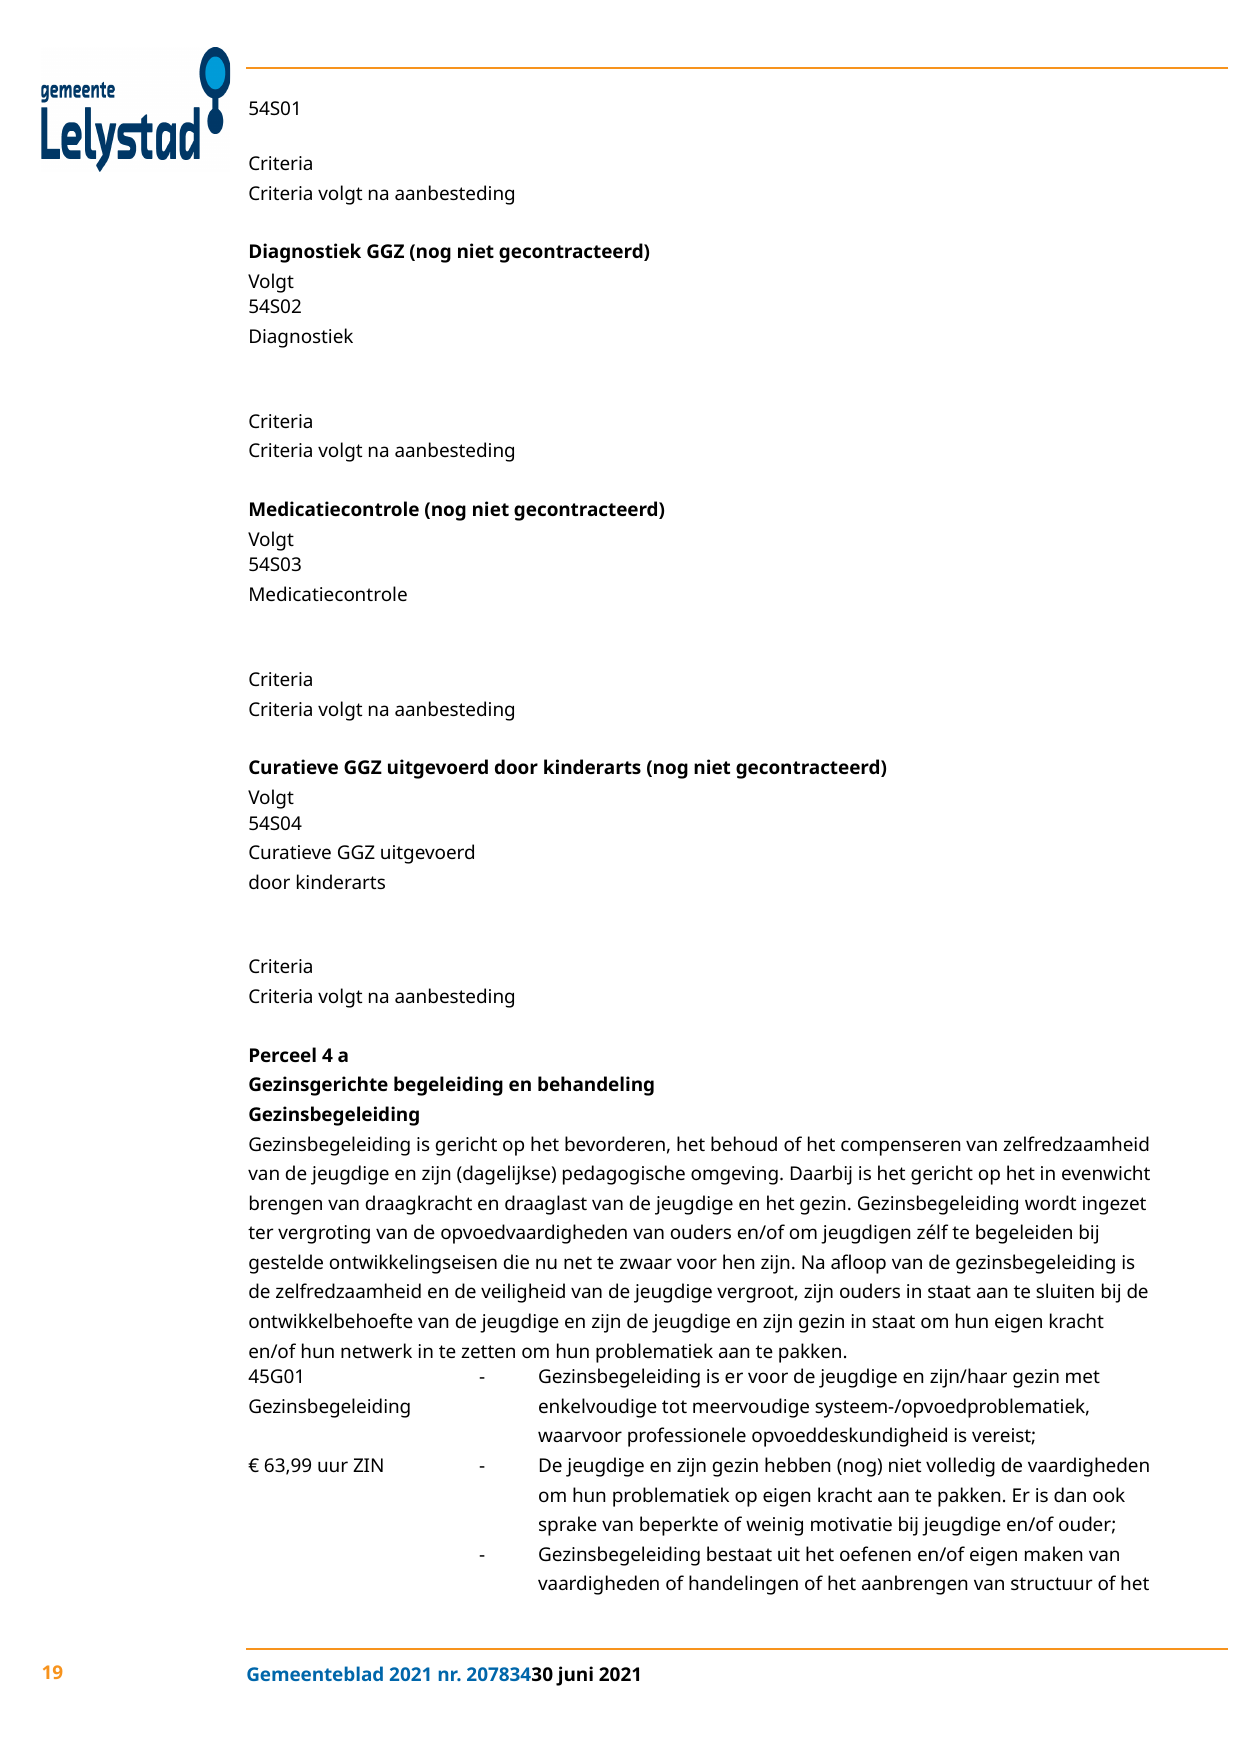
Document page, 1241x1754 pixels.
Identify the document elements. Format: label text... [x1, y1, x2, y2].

text Diagnostiek GGZ (nog niet gecontracteerd) [248, 238, 1152, 264]
table_cell 45G01 Gezinsbegeleiding € 63,99 uur ZIN [248, 1364, 479, 1596]
text Perceel 4 a [248, 1042, 1152, 1068]
table_cell Gezinsbegeleiding is er voor de jeugdige en zijn/haar gezin met enkelvoudige tot meervoudige systeem-/opvoedproblematiek, waarvoor professionele opvoeddeskundigheid is vereist; De jeugdige en zijn gezin hebben (nog) niet volledig de vaardigheden om hun problematiek op eigen kracht aan te pakken. Er is dan ook sprake van beperkte of weinig motivatie bij jeugdige en/of ouder; Gezinsbegeleiding bestaat uit het oefenen en/of eigen maken van vaardigheden of handelingen of het aanbrengen van structuur of het [479, 1364, 1152, 1596]
table_cell 54S01 [248, 95, 479, 150]
table_header Gezinsbegeleiding is gericht op het bevorderen, het behoud of het compenseren van zelfredzaamheid van de jeugdige en zijn (dagelijkse) pedagogische omgeving. Daarbij is het gericht op het in evenwicht brengen van draagkracht en draaglast van de jeugdige en het gezin. Gezinsbegeleiding wordt ingezet ter vergroting van de opvoedvaardigheden van ouders en/of om jeugdigen zélf te begeleiden bij gestelde ontwikkelingseisen die nu net te zwaar voor hen zijn. Na afloop van de gezinsbegeleiding is de zelfredzaamheid en de veiligheid van de jeugdige vergroot, zijn ouders in staat aan te sluiten bij de ontwikkelbehoefte van de jeugdige en zijn de jeugdige en zijn gezin in staat om hun eigen kracht en/of hun netwerk in te zetten om hun problematiek aan te pakken. [248, 1131, 1152, 1363]
table_header Volgt [248, 268, 1152, 294]
picture [41, 47, 231, 172]
table_header Volgt [248, 526, 1152, 552]
table_cell Criteria Criteria volgt na aanbesteding [248, 150, 1152, 205]
table_cell 54S04 Curatieve GGZ uitgevoerd door kinderarts [248, 810, 479, 954]
table_header Volgt [248, 784, 1152, 810]
table_cell 54S02 Diagnostiek [248, 294, 479, 408]
table_cell [479, 810, 1152, 954]
text Gezinsgerichte begeleiding en behandeling [248, 1071, 1152, 1097]
table_cell [479, 552, 1152, 666]
table_cell Criteria Criteria volgt na aanbesteding [248, 408, 1152, 463]
table_cell Criteria Criteria volgt na aanbesteding [248, 666, 1152, 721]
text Curatieve GGZ uitgevoerd door kinderarts (nog niet gecontracteerd) [248, 754, 1152, 780]
text Medicatiecontrole (nog niet gecontracteerd) [248, 496, 1152, 522]
table_cell [479, 294, 1152, 408]
table_cell [479, 95, 1152, 150]
table_cell 54S03 Medicatiecontrole [248, 552, 479, 666]
table_cell Criteria Criteria volgt na aanbesteding [248, 954, 1152, 1009]
text Gezinsbegeleiding [248, 1101, 1152, 1127]
